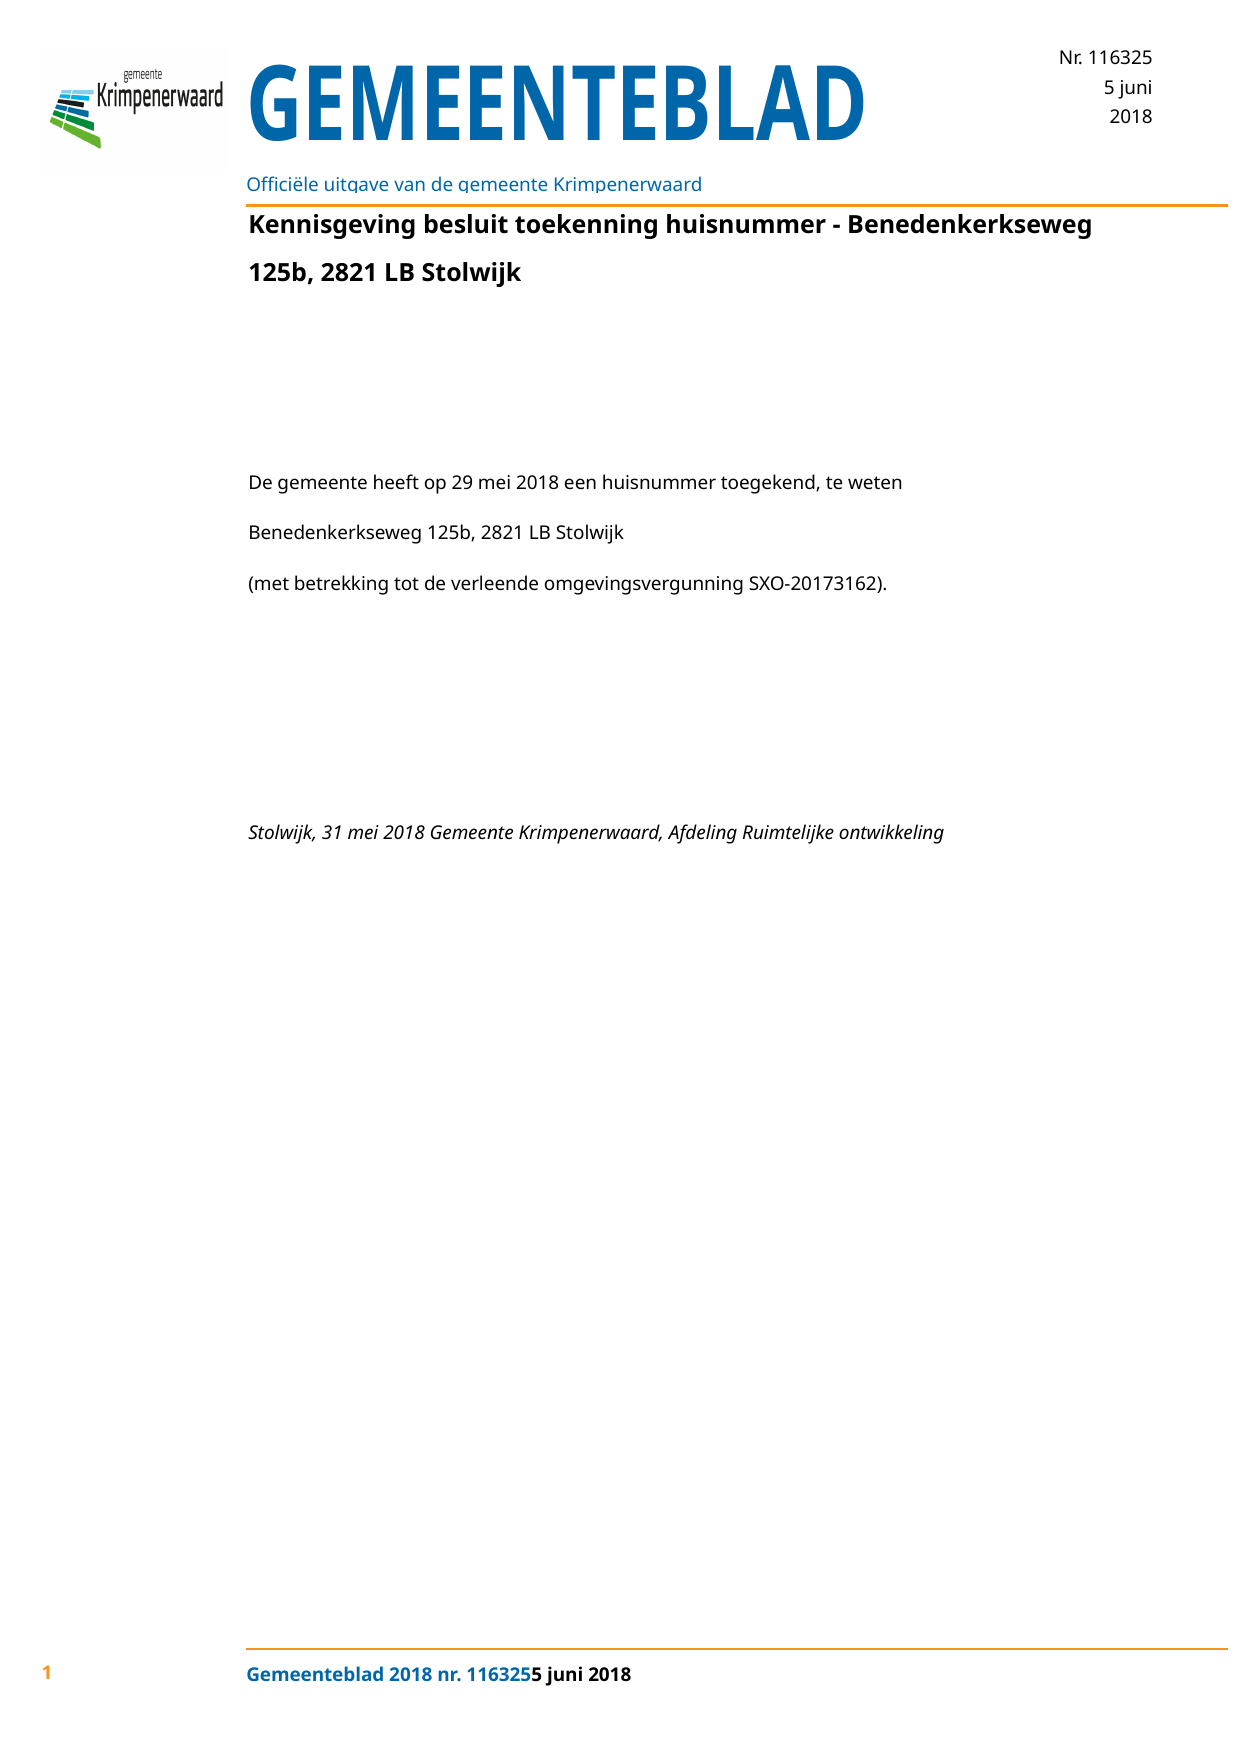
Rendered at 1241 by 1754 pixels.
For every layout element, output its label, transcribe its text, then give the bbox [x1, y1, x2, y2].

text De gemeente heeft op 29 mei 2018 een huisnummer toegekend, te weten [248, 469, 1152, 495]
text Kennisgeving besluit toekenning huisnummer - Benedenkerkseweg 125b, 2821 LB Stolwijk [248, 207, 1152, 288]
picture [41, 47, 231, 172]
text Benedenkerkseweg 125b, 2821 LB Stolwijk [248, 519, 1152, 545]
text (met betrekking tot de verleende omgevingsvergunning SXO-20173162). [248, 570, 1152, 596]
text Stolwijk, 31 mei 2018 Gemeente Krimpenerwaard, Afdeling Ruimtelijke ontwikkeling [248, 819, 1152, 845]
